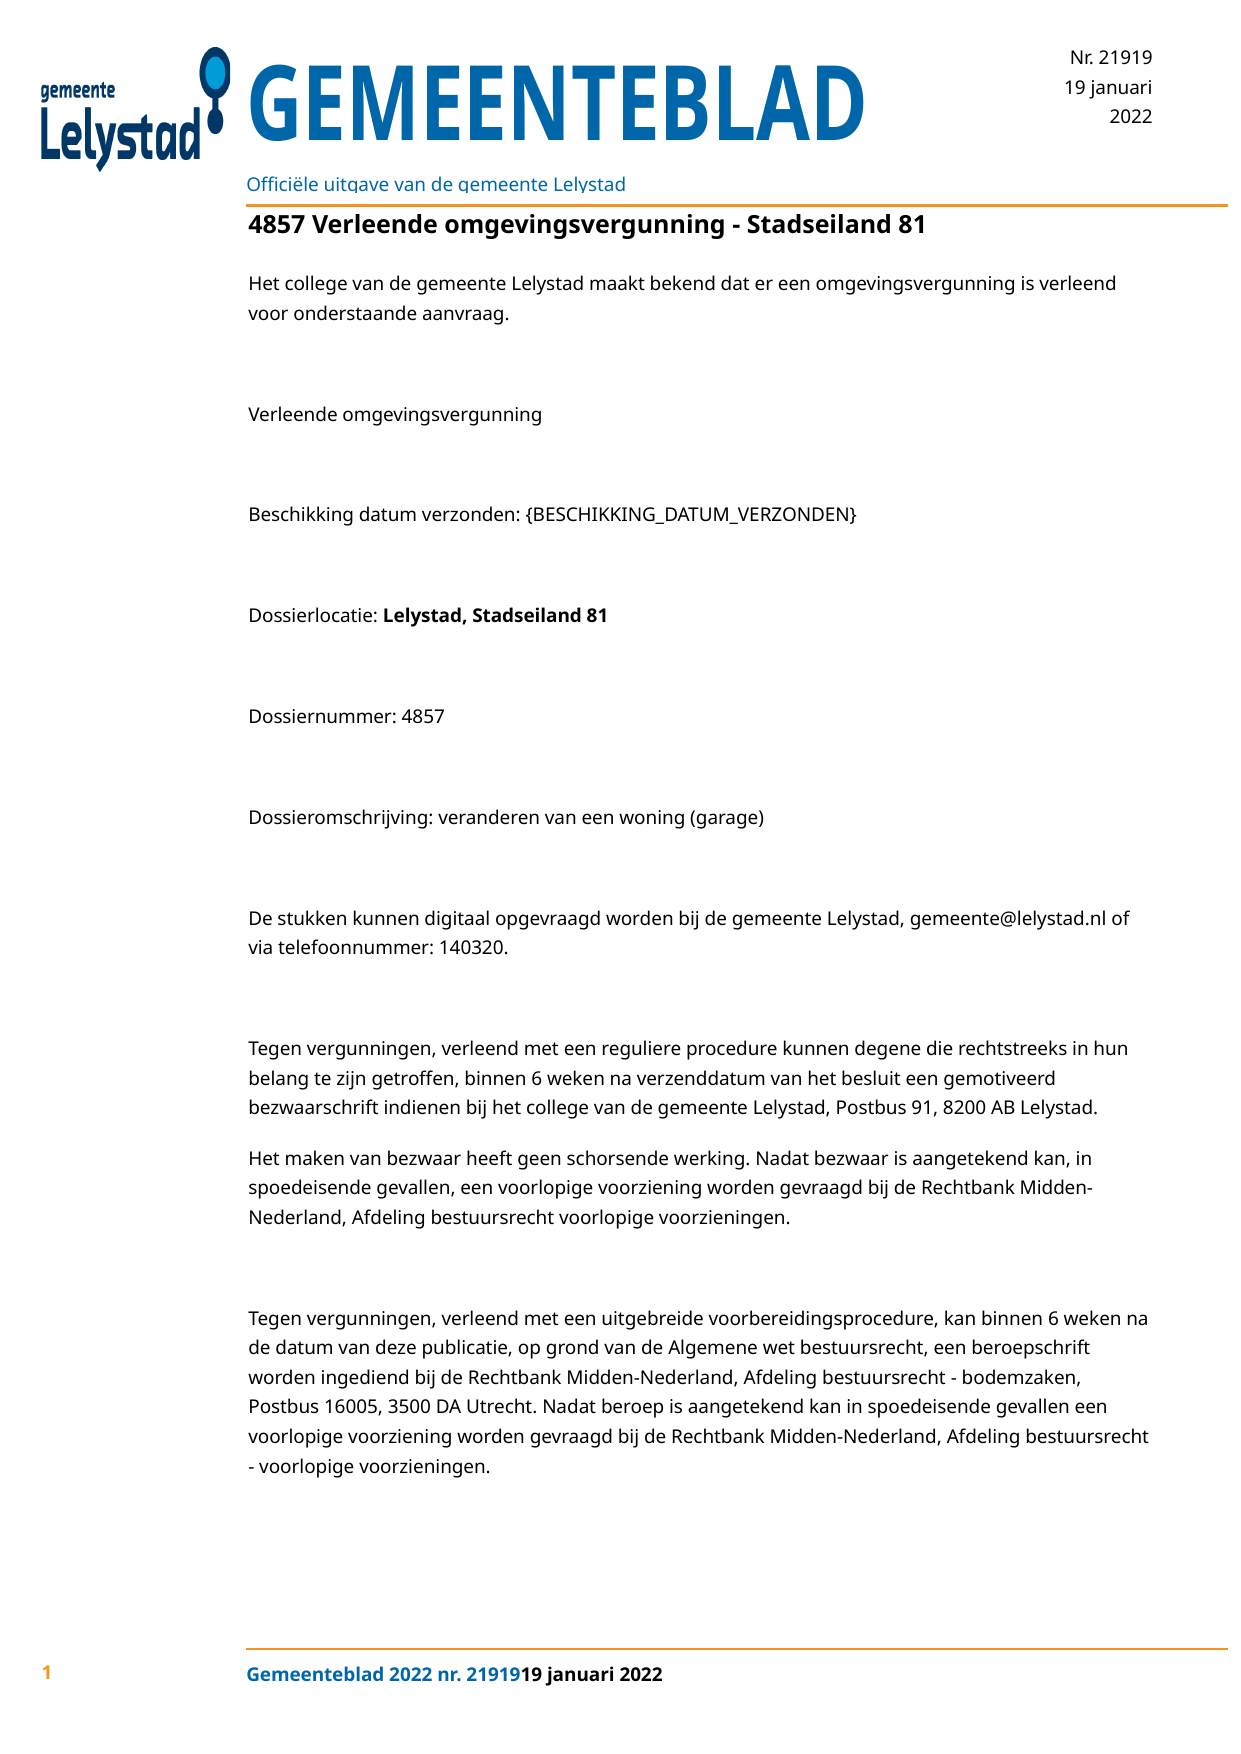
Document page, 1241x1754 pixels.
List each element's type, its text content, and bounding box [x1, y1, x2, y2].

text De stukken kunnen digitaal opgevraagd worden bij de gemeente Lelystad, gemeente@lelystad.nl of via telefoonnummer: 140320. [248, 905, 1152, 960]
text Het maken van bezwaar heeft geen schorsende werking. Nadat bezwaar is aangetekend kan, in spoedeisende gevallen, een voorlopige voorziening worden gevraagd bij de Rechtbank Midden-Nederland, Afdeling bestuursrecht voorlopige voorzieningen. [248, 1145, 1152, 1230]
text Tegen vergunningen, verleend met een uitgebreide voorbereidingsprocedure, kan binnen 6 weken na de datum van deze publicatie, op grond van de Algemene wet bestuursrecht, een beroepschrift worden ingediend bij de Rechtbank Midden-Nederland, Afdeling bestuursrecht - bodemzaken, Postbus 16005, 3500 DA Utrecht. Nadat beroep is aangetekend kan in spoedeisende gevallen een voorlopige voorziening worden gevraagd bij de Rechtbank Midden-Nederland, Afdeling bestuursrecht - voorlopige voorzieningen. [248, 1305, 1152, 1478]
text Het college van de gemeente Lelystad maakt bekend dat er een omgevingsvergunning is verleend voor onderstaande aanvraag. [248, 270, 1152, 326]
text Verleende omgevingsvergunning [248, 401, 1152, 426]
picture [41, 47, 231, 172]
text Dossierlocatie: Lelystad, Stadseiland 81 [248, 602, 1152, 628]
text 4857 Verleende omgevingsvergunning - Stadseiland 81 [248, 207, 1152, 241]
text Dossieromschrijving: veranderen van een woning (garage) [248, 804, 1152, 830]
text Tegen vergunningen, verleend met een reguliere procedure kunnen degene die rechtstreeks in hun belang te zijn getroffen, binnen 6 weken na verzenddatum van het besluit een gemotiveerd bezwaarschrift indienen bij het college van de gemeente Lelystad, Postbus 91, 8200 AB Lelystad. [248, 1035, 1152, 1120]
text Beschikking datum verzonden: {BESCHIKKING_DATUM_VERZONDEN} [248, 502, 1152, 527]
text Dossiernummer: 4857 [248, 703, 1152, 729]
